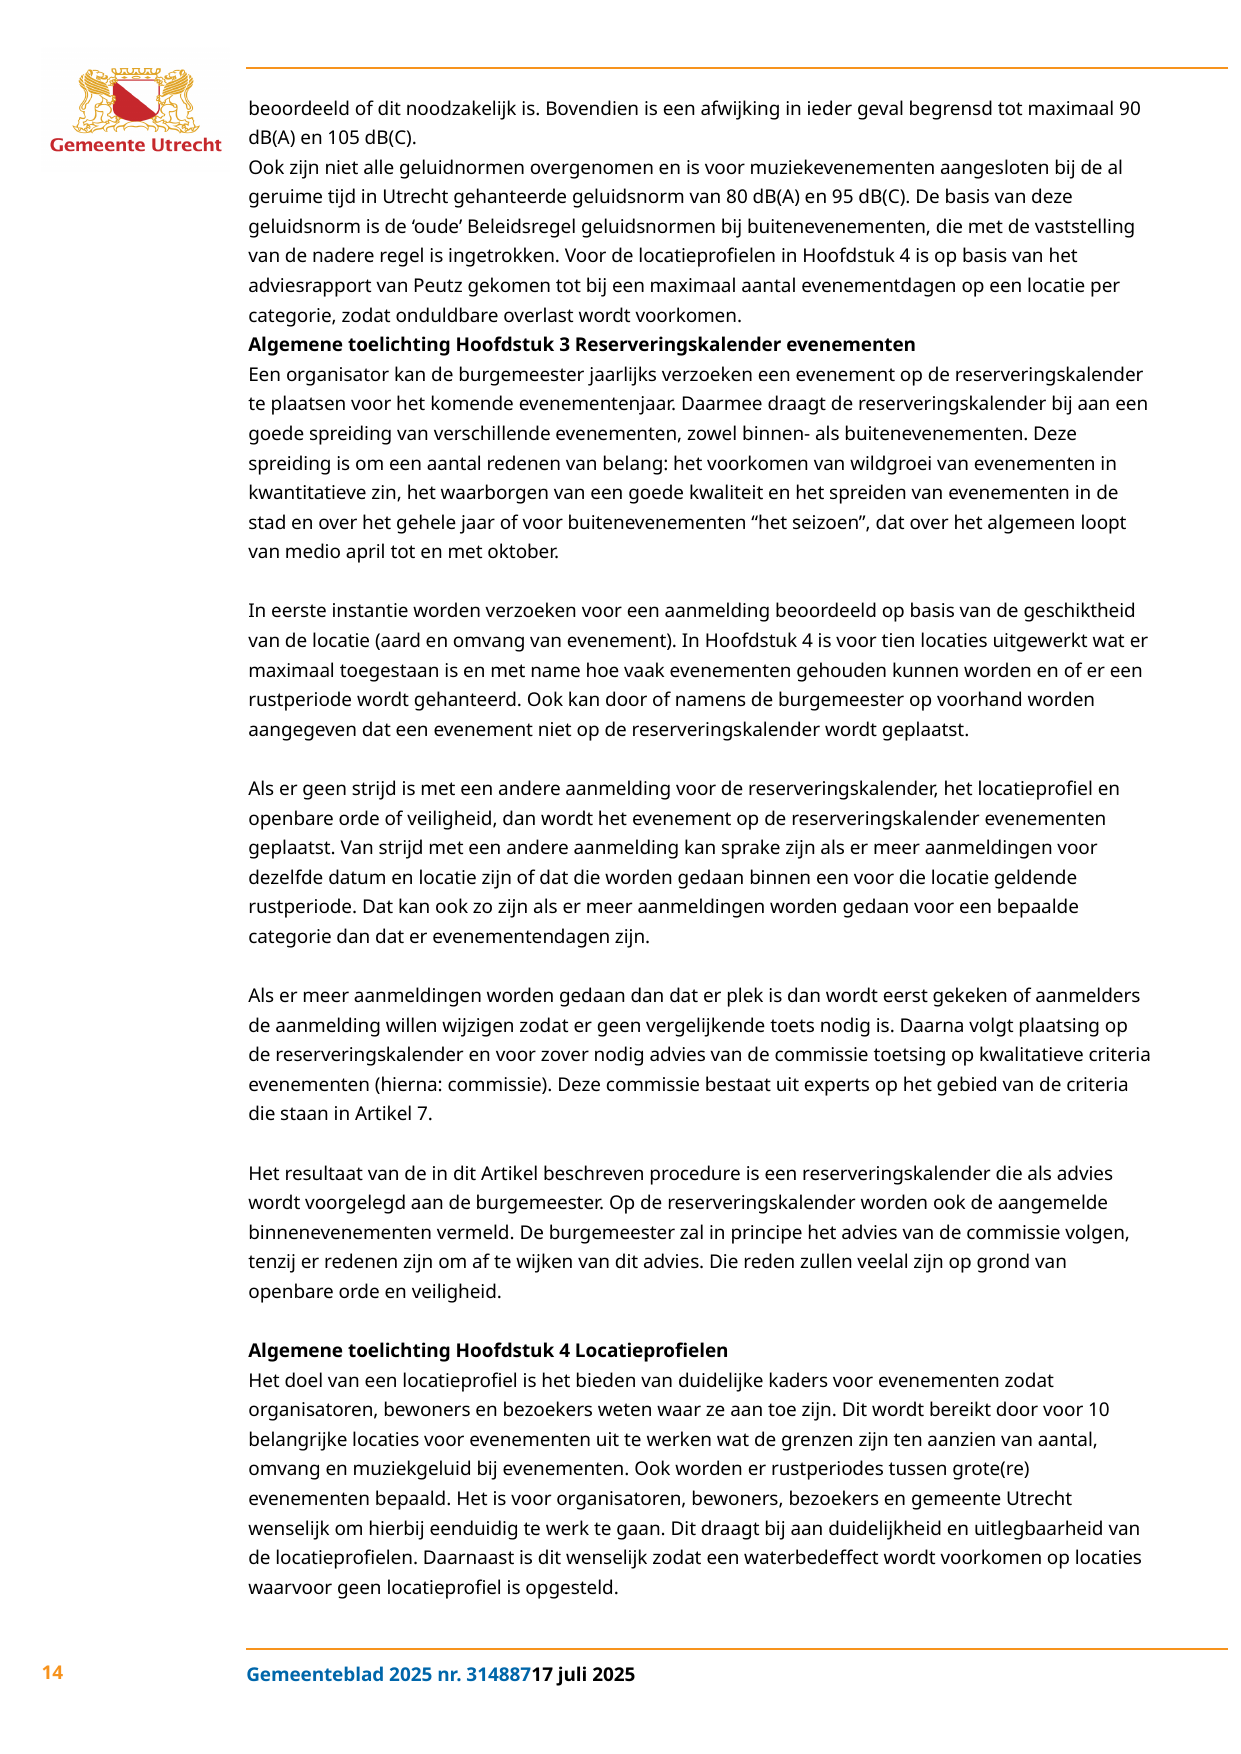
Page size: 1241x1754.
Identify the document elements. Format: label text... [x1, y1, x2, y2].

text Een organisator kan de burgemeester jaarlijks verzoeken een evenement op de reserveringskalender te plaatsen voor het komende evenementenjaar. Daarmee draagt de reserveringskalender bij aan een goede spreiding van verschillende evenementen, zowel binnen- als buitenevenementen. Deze spreiding is om een aantal redenen van belang: het voorkomen van wildgroei van evenementen in kwantitatieve zin, het waarborgen van een goede kwaliteit en het spreiden van evenementen in de stad en over het gehele jaar of voor buitenevenementen “het seizoen”, dat over het algemeen loopt van medio april tot en met oktober. [248, 361, 1152, 564]
text Als er meer aanmeldingen worden gedaan dan dat er plek is dan wordt eerst gekeken of aanmelders de aanmelding willen wijzigen zodat er geen vergelijkende toets nodig is. Daarna volgt plaatsing op de reserveringskalender en voor zover nodig advies van de commissie toetsing op kwalitatieve criteria evenementen (hierna: commissie). Deze commissie bestaat uit experts op het gebied van de criteria die staan in Artikel 7. [248, 982, 1152, 1126]
text beoordeeld of dit noodzakelijk is. Bovendien is een afwijking in ieder geval begrensd tot maximaal 90 dB(A) en 105 dB(C). [248, 95, 1152, 150]
text Het resultaat van de in dit Artikel beschreven procedure is een reserveringskalender die als advies wordt voorgelegd aan de burgemeester. Op de reserveringskalender worden ook de aangemelde binnenevenementen vermeld. De burgemeester zal in principe het advies van de commissie volgen, tenzij er redenen zijn om af te wijken van dit advies. Die reden zullen veelal zijn op grond van openbare orde en veiligheid. [248, 1160, 1152, 1304]
text Als er geen strijd is met een andere aanmelding voor de reserveringskalender, het locatieprofiel en openbare orde of veiligheid, dan wordt het evenement op de reserveringskalender evenementen geplaatst. Van strijd met een andere aanmelding kan sprake zijn als er meer aanmeldingen voor dezelfde datum en locatie zijn of dat die worden gedaan binnen een voor die locatie geldende rustperiode. Dat kan ook zo zijn als er meer aanmeldingen worden gedaan voor een bepaalde categorie dan dat er evenementendagen zijn. [248, 775, 1152, 949]
picture [41, 47, 231, 172]
text Algemene toelichting Hoofdstuk 4 Locatieprofielen [248, 1337, 1152, 1363]
text Het doel van een locatieprofiel is het bieden van duidelijke kaders voor evenementen zodat organisatoren, bewoners en bezoekers weten waar ze aan toe zijn. Dit wordt bereikt door voor 10 belangrijke locaties voor evenementen uit te werken wat de grenzen zijn ten aanzien van aantal, omvang en muziekgeluid bij evenementen. Ook worden er rustperiodes tussen grote(re) evenementen bepaald. Het is voor organisatoren, bewoners, bezoekers en gemeente Utrecht wenselijk om hierbij eenduidig te werk te gaan. Dit draagt bij aan duidelijkheid en uitlegbaarheid van de locatieprofielen. Daarnaast is dit wenselijk zodat een waterbedeffect wordt voorkomen op locaties waarvoor geen locatieprofiel is opgesteld. [248, 1367, 1152, 1600]
text Algemene toelichting Hoofdstuk 3 Reserveringskalender evenementen [248, 331, 1152, 357]
text Ook zijn niet alle geluidnormen overgenomen en is voor muziekevenementen aangesloten bij de al geruime tijd in Utrecht gehanteerde geluidsnorm van 80 dB(A) en 95 dB(C). De basis van deze geluidsnorm is de ‘oude’ Beleidsregel geluidsnormen bij buitenevenementen, die met de vaststelling van de nadere regel is ingetrokken. Voor de locatieprofielen in Hoofdstuk 4 is op basis van het adviesrapport van Peutz gekomen tot bij een maximaal aantal evenementdagen op een locatie per categorie, zodat onduldbare overlast wordt voorkomen. [248, 154, 1152, 328]
text In eerste instantie worden verzoeken voor een aanmelding beoordeeld op basis van de geschiktheid van de locatie (aard en omvang van evenement). In Hoofdstuk 4 is voor tien locaties uitgewerkt wat er maximaal toegestaan is en met name hoe vaak evenementen gehouden kunnen worden en of er een rustperiode wordt gehanteerd. Ook kan door of namens de burgemeester op voorhand worden aangegeven dat een evenement niet op de reserveringskalender wordt geplaatst. [248, 598, 1152, 742]
